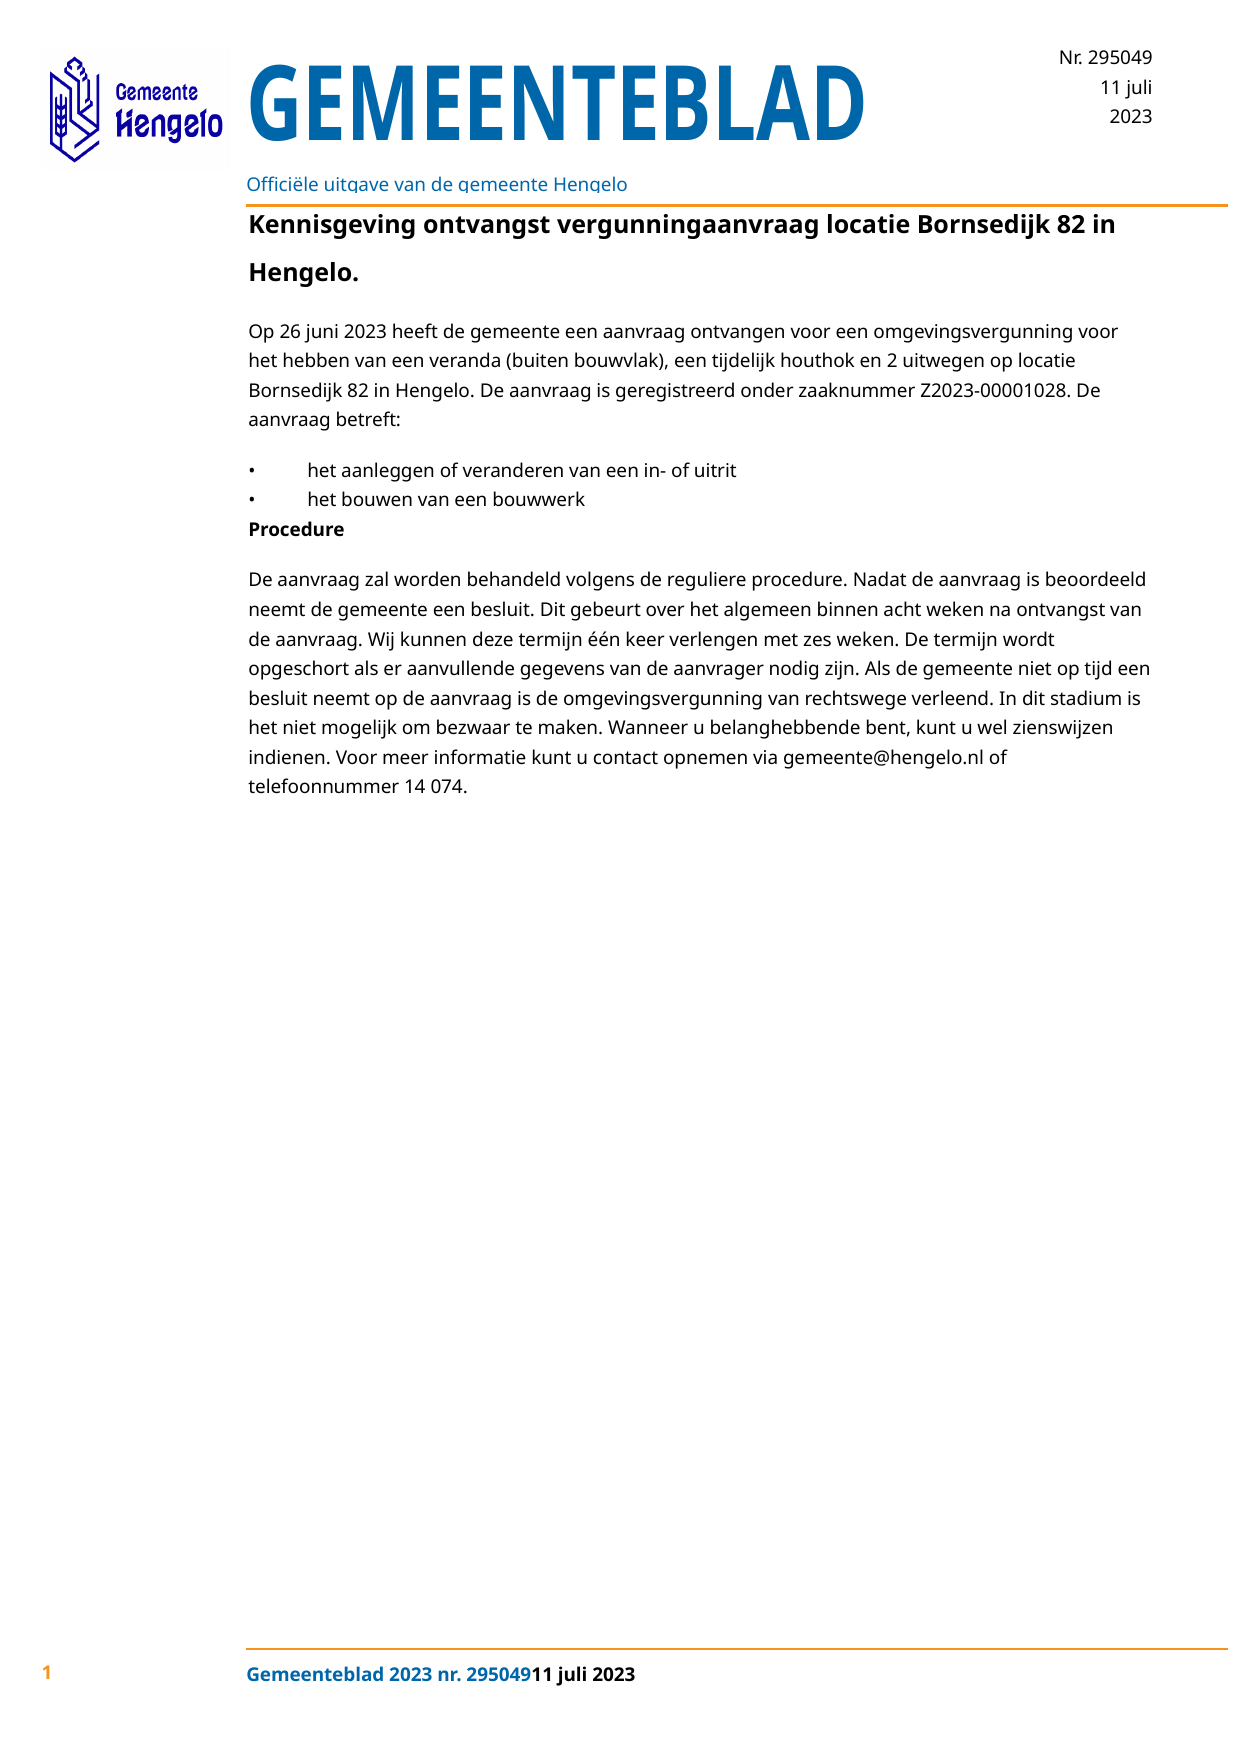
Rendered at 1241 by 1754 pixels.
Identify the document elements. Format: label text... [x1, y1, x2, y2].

picture [41, 47, 231, 172]
text Op 26 juni 2023 heeft de gemeente een aanvraag ontvangen voor een omgevingsvergunning voor het hebben van een veranda (buiten bouwvlak), een tijdelijk houthok en 2 uitwegen op locatie Bornsedijk 82 in Hengelo. De aanvraag is geregistreerd onder zaaknummer Z2023-00001028. De aanvraag betreft: [248, 318, 1152, 432]
list het aanleggen of veranderen van een in- of uitrit [248, 457, 1152, 483]
text De aanvraag zal worden behandeld volgens de reguliere procedure. Nadat de aanvraag is beoordeeld neemt de gemeente een besluit. Dit gebeurt over het algemeen binnen acht weken na ontvangst van de aanvraag. Wij kunnen deze termijn één keer verlengen met zes weken. De termijn wordt opgeschort als er aanvullende gegevens van de aanvrager nodig zijn. Als de gemeente niet op tijd een besluit neemt op de aanvraag is de omgevingsvergunning van rechtswege verleend. In dit stadium is het niet mogelijk om bezwaar te maken. Wanneer u belanghebbende bent, kunt u wel zienswijzen indienen. Voor meer informatie kunt u contact opnemen via gemeente@hengelo.nl of telefoonnummer 14 074. [248, 567, 1152, 799]
text Kennisgeving ontvangst vergunningaanvraag locatie Bornsedijk 82 in Hengelo. [248, 207, 1152, 288]
list het bouwen van een bouwwerk [248, 487, 1152, 512]
text Procedure [248, 516, 1152, 542]
